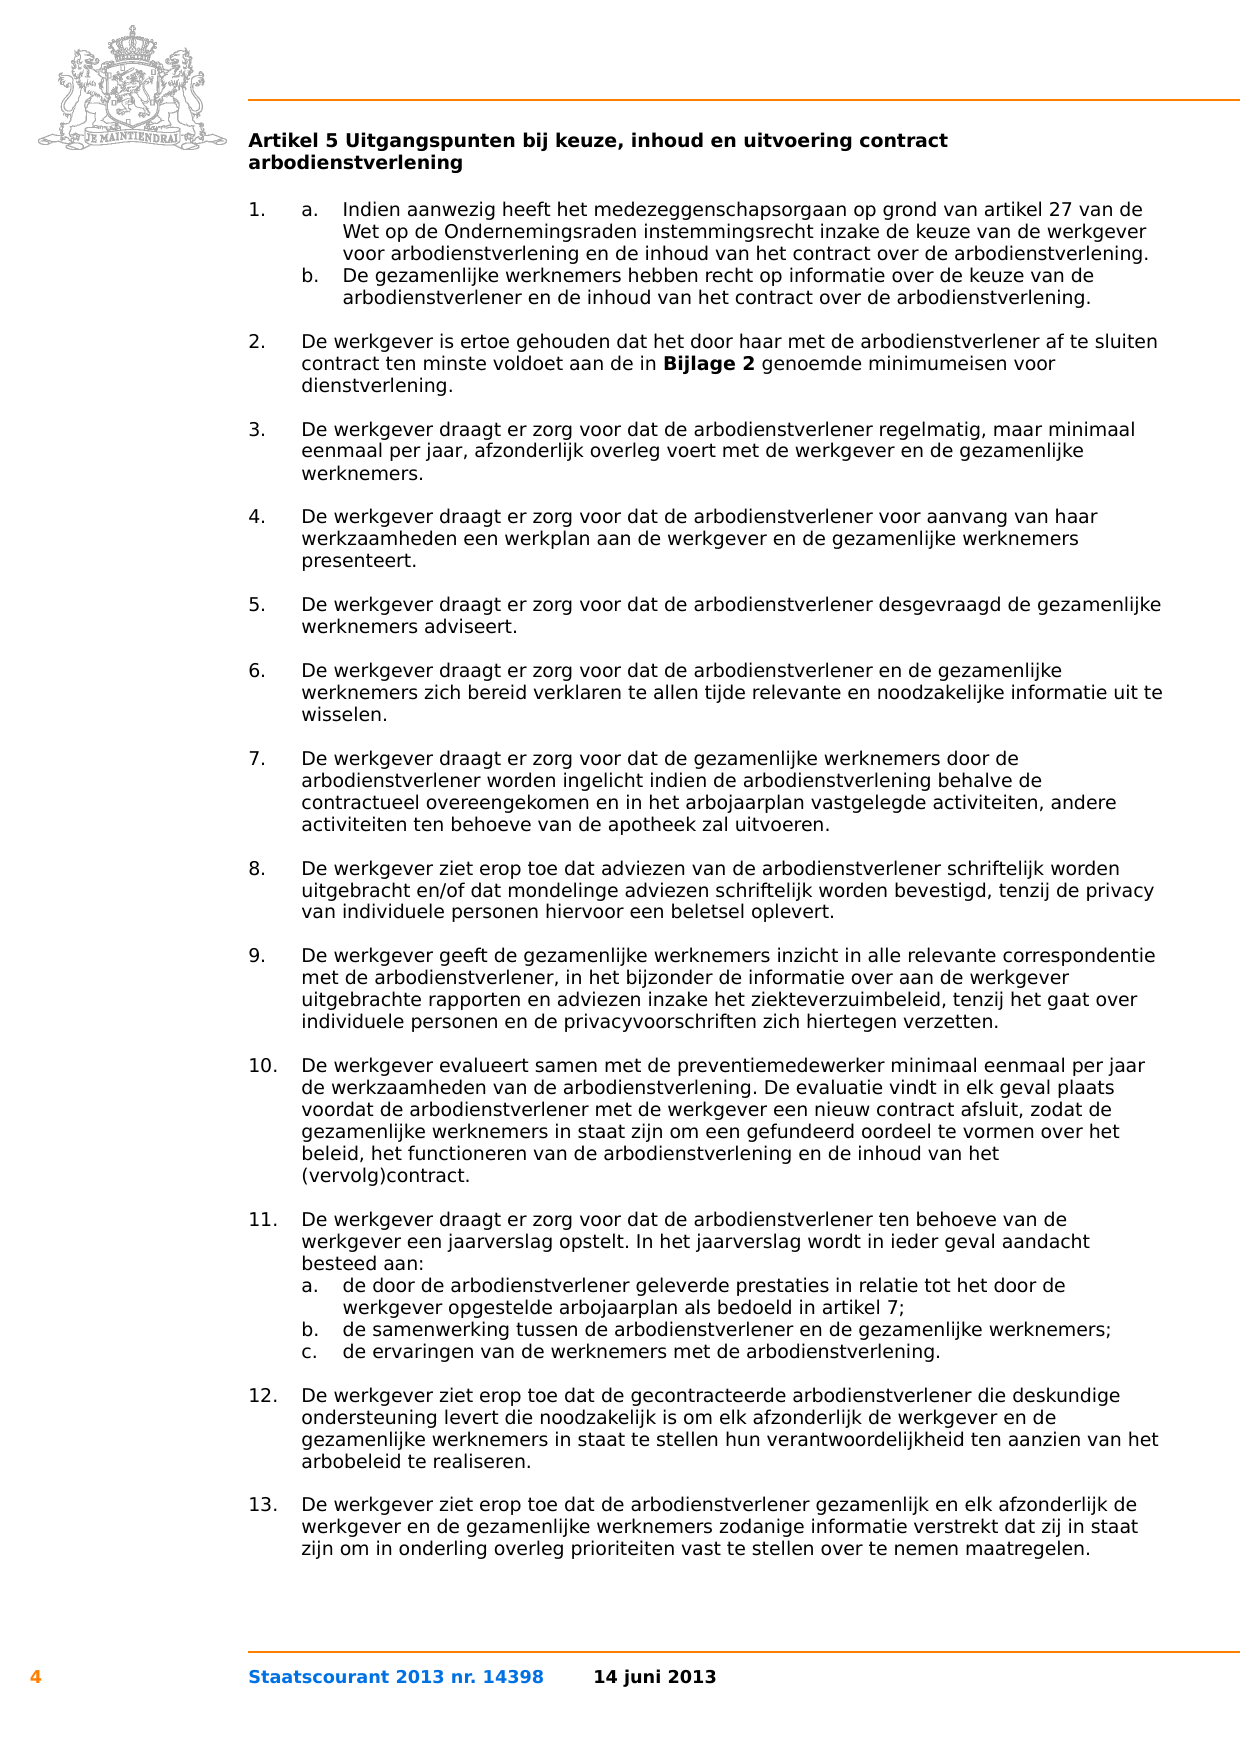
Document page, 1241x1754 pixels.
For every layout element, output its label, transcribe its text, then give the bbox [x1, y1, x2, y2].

text 10. De werkgever evalueert samen met de preventiemedewerker minimaal eenmaal per jaar de werkzaamheden van de arbodienstverlening. De evaluatie vindt in elk geval plaats voordat de arbodienstverlener met de werkgever een nieuw contract afsluit, zodat de gezamenlijke werknemers in staat zijn om een gefundeerd oordeel te vormen over het beleid, het functioneren van de arbodienstverlening en de inhoud van het (vervolg)contract. [248, 1055, 1163, 1187]
text b. De gezamenlijke werknemers hebben recht op informatie over de keuze van de arbodienstverlener en de inhoud van het contract over de arbodienstverlening. [301, 265, 1163, 309]
text 4. De werkgever draagt er zorg voor dat de arbodienstverlener voor aanvang van haar werkzaamheden een werkplan aan de werkgever en de gezamenlijke werknemers presenteert. [248, 506, 1163, 572]
text 5. De werkgever draagt er zorg voor dat de arbodienstverlener desgevraagd de gezamenlijke werknemers adviseert. [248, 594, 1163, 638]
text 13. De werkgever ziet erop toe dat de arbodienstverlener gezamenlijk en elk afzonderlijk de werkgever en de gezamenlijke werknemers zodanige informatie verstrekt dat zij in staat zijn om in onderling overleg prioriteiten vast te stellen over te nemen maatregelen. [248, 1494, 1163, 1560]
text b. de samenwerking tussen de arbodienstverlener en de gezamenlijke werknemers; [301, 1319, 1163, 1341]
text 11. De werkgever draagt er zorg voor dat de arbodienstverlener ten behoeve van de werkgever een jaarverslag opstelt. In het jaarverslag wordt in ieder geval aandacht besteed aan: [248, 1209, 1163, 1275]
subtitle Artikel 5 Uitgangspunten bij keuze, inhoud en uitvoering contract arbodienstverlening [248, 130, 1163, 174]
text 7. De werkgever draagt er zorg voor dat de gezamenlijke werknemers door de arbodienstverlener worden ingelicht indien de arbodienstverlening behalve de contractueel overeengekomen en in het arbojaarplan vastgelegde activiteiten, andere activiteiten ten behoeve van de apotheek zal uitvoeren. [248, 748, 1163, 836]
text a. de door de arbodienstverlener geleverde prestaties in relatie tot het door de werkgever opgestelde arbojaarplan als bedoeld in artikel 7; [301, 1275, 1163, 1319]
picture [38, 25, 227, 150]
text 1. a. Indien aanwezig heeft het medezeggenschapsorgaan op grond van artikel 27 van de Wet op de Ondernemingsraden instemmingsrecht inzake de keuze van de werkgever voor arbodienstverlening en de inhoud van het contract over de arbodienstverlening. [248, 199, 1163, 265]
text c. de ervaringen van de werknemers met de arbodienstverlening. [301, 1341, 1163, 1363]
text 12. De werkgever ziet erop toe dat de gecontracteerde arbodienstverlener die deskundige ondersteuning levert die noodzakelijk is om elk afzonderlijk de werkgever en de gezamenlijke werknemers in staat te stellen hun verantwoordelijkheid ten aanzien van het arbobeleid te realiseren. [248, 1384, 1163, 1472]
text 6. De werkgever draagt er zorg voor dat de arbodienstverlener en de gezamenlijke werknemers zich bereid verklaren te allen tijde relevante en noodzakelijke informatie uit te wisselen. [248, 660, 1163, 726]
text 2. De werkgever is ertoe gehouden dat het door haar met de arbodienstverlener af te sluiten contract ten minste voldoet aan de in Bijlage 2 genoemde minimumeisen voor dienstverlening. [248, 331, 1163, 397]
text 3. De werkgever draagt er zorg voor dat de arbodienstverlener regelmatig, maar minimaal eenmaal per jaar, afzonderlijk overleg voert met de werkgever en de gezamenlijke werknemers. [248, 418, 1163, 484]
text 9. De werkgever geeft de gezamenlijke werknemers inzicht in alle relevante correspondentie met de arbodienstverlener, in het bijzonder de informatie over aan de werkgever uitgebrachte rapporten en adviezen inzake het ziekteverzuimbeleid, tenzij het gaat over individuele personen en de privacyvoorschriften zich hiertegen verzetten. [248, 945, 1163, 1033]
text 8. De werkgever ziet erop toe dat adviezen van de arbodienstverlener schriftelijk worden uitgebracht en/of dat mondelinge adviezen schriftelijk worden bevestigd, tenzij de privacy van individuele personen hiervoor een beletsel oplevert. [248, 857, 1163, 923]
